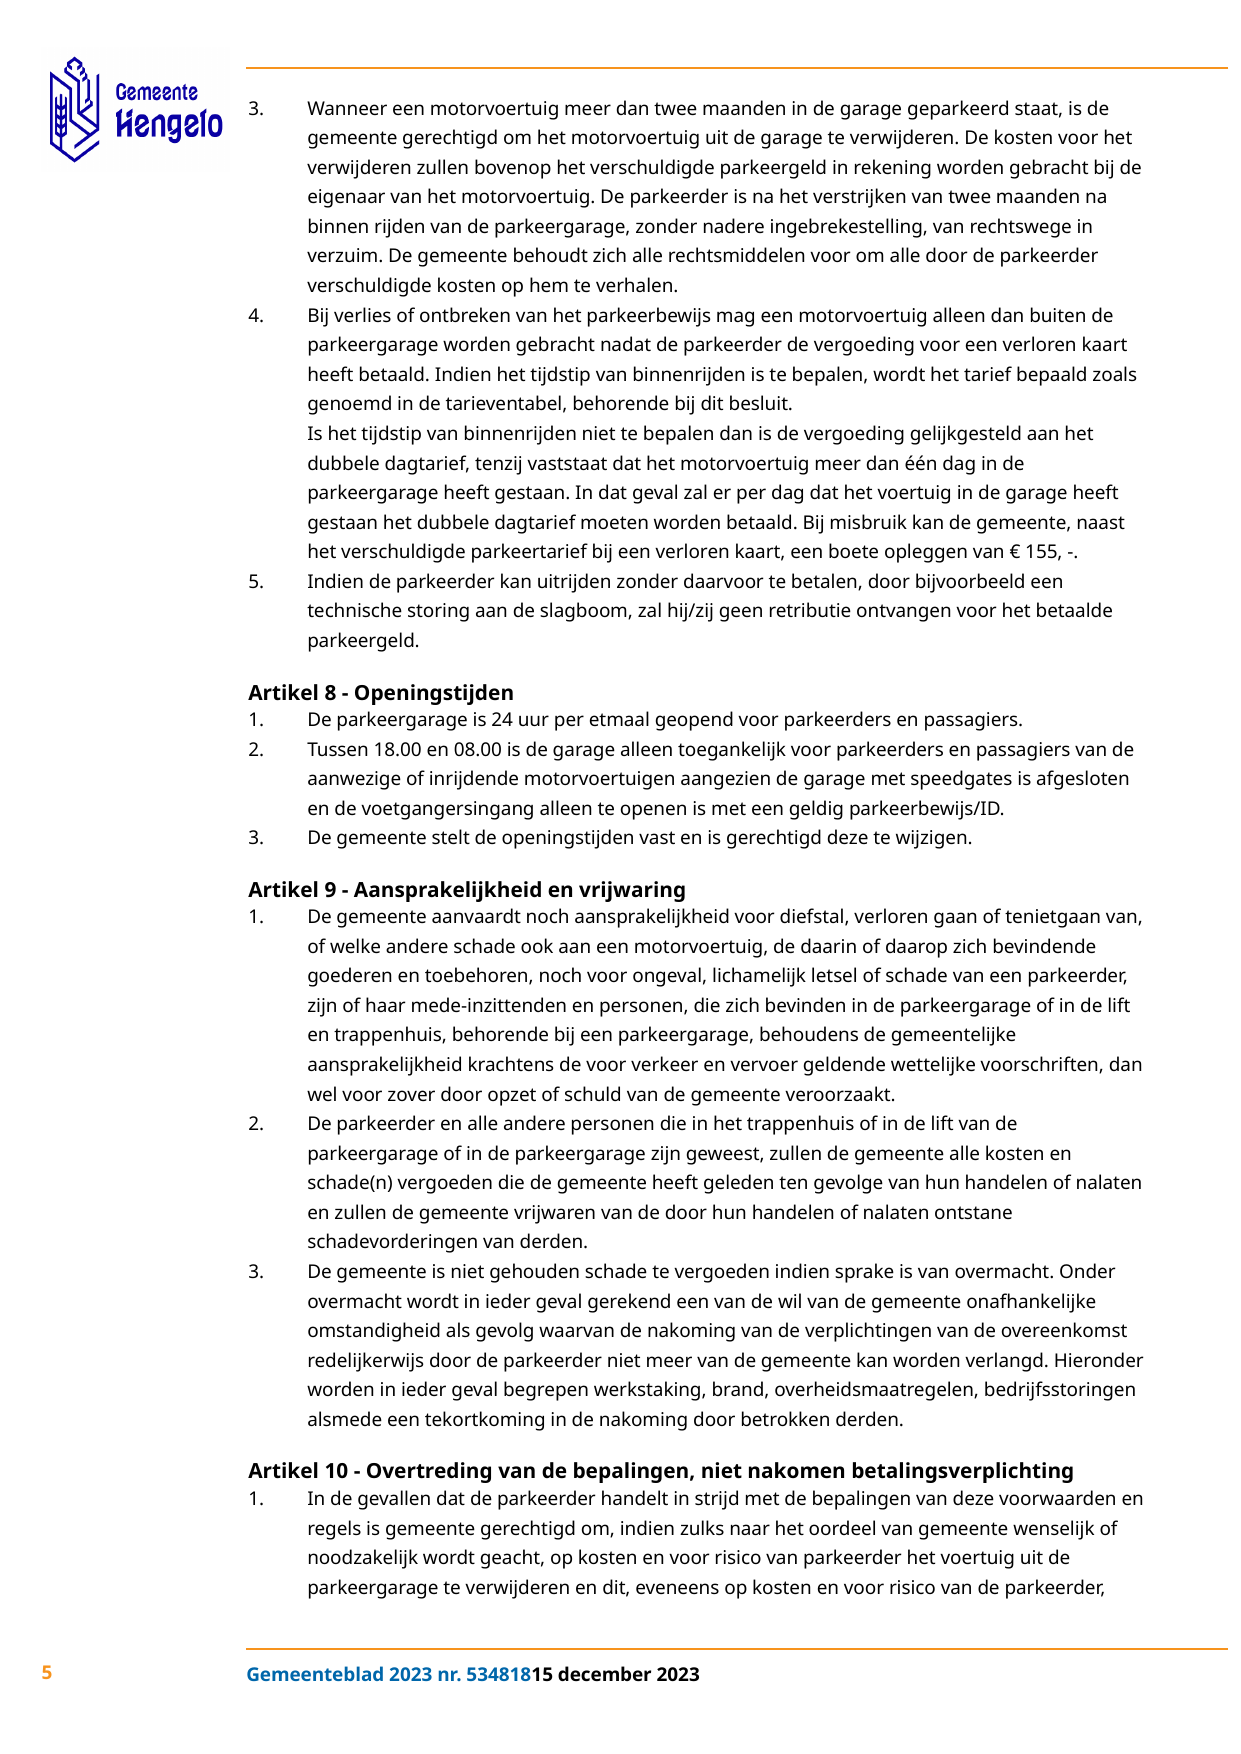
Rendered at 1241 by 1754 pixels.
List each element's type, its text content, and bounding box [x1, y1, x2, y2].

list De gemeente aanvaardt noch aansprakelijkheid voor diefstal, verloren gaan of tenietgaan van, of welke andere schade ook aan een motorvoertuig, de daarin of daarop zich bevindende goederen en toebehoren, noch voor ongeval, lichamelijk letsel of schade van een parkeerder, zijn of haar mede-inzittenden en personen, die zich bevinden in de parkeergarage of in de lift en trappenhuis, behorende bij een parkeergarage, behoudens de gemeentelijke aansprakelijkheid krachtens de voor verkeer en vervoer geldende wettelijke voorschriften, dan wel voor zover door opzet of schuld van de gemeente veroorzaakt. [248, 903, 1152, 1107]
list Bij verlies of ontbreken van het parkeerbewijs mag een motorvoertuig alleen dan buiten de parkeergarage worden gebracht nadat de parkeerder de vergoeding voor een verloren kaart heeft betaald. Indien het tijdstip van binnenrijden is te bepalen, wordt het tarief bepaald zoals genoemd in de tarieventabel, behorende bij dit besluit. [248, 302, 1152, 416]
list De gemeente stelt de openingstijden vast en is gerechtigd deze te wijzigen. [248, 824, 1152, 850]
list In de gevallen dat de parkeerder handelt in strijd met de bepalingen van deze voorwaarden en regels is gemeente gerechtigd om, indien zulks naar het oordeel van gemeente wenselijk of noodzakelijk wordt geacht, op kosten en voor risico van parkeerder het voertuig uit de parkeergarage te verwijderen en dit, eveneens op kosten en voor risico van de parkeerder, [248, 1485, 1152, 1599]
list Wanneer een motorvoertuig meer dan twee maanden in de garage geparkeerd staat, is de gemeente gerechtigd om het motorvoertuig uit de garage te verwijderen. De kosten voor het verwijderen zullen bovenop het verschuldigde parkeergeld in rekening worden gebracht bij de eigenaar van het motorvoertuig. De parkeerder is na het verstrijken van twee maanden na binnen rijden van de parkeergarage, zonder nadere ingebrekestelling, van rechtswege in verzuim. De gemeente behoudt zich alle rechtsmiddelen voor om alle door de parkeerder verschuldigde kosten op hem te verhalen. [248, 95, 1152, 298]
list Is het tijdstip van binnenrijden niet te bepalen dan is de vergoeding gelijkgesteld aan het dubbele dagtarief, tenzij vaststaat dat het motorvoertuig meer dan één dag in de parkeergarage heeft gestaan. In dat geval zal er per dag dat het voertuig in de garage heeft gestaan het dubbele dagtarief moeten worden betaald. Bij misbruik kan de gemeente, naast het verschuldigde parkeertarief bij een verloren kaart, een boete opleggen van € 155, -. [248, 420, 1152, 564]
text Artikel 9 - Aansprakelijkheid en vrijwaring [248, 875, 1152, 903]
text Artikel 8 - Openingstijden [248, 678, 1152, 706]
text Artikel 10 - Overtreding van de bepalingen, niet nakomen betalingsverplichting [248, 1457, 1152, 1485]
picture [41, 47, 231, 172]
list De parkeergarage is 24 uur per etmaal geopend voor parkeerders en passagiers. [248, 706, 1152, 732]
list Tussen 18.00 en 08.00 is de garage alleen toegankelijk voor parkeerders en passagiers van de aanwezige of inrijdende motorvoertuigen aangezien de garage met speedgates is afgesloten en de voetgangersingang alleen te openen is met een geldig parkeerbewijs/ID. [248, 736, 1152, 821]
list De parkeerder en alle andere personen die in het trappenhuis of in de lift van de parkeergarage of in de parkeergarage zijn geweest, zullen de gemeente alle kosten en schade(n) vergoeden die de gemeente heeft geleden ten gevolge van hun handelen of nalaten en zullen de gemeente vrijwaren van de door hun handelen of nalaten ontstane schadevorderingen van derden. [248, 1110, 1152, 1254]
list Indien de parkeerder kan uitrijden zonder daarvoor te betalen, door bijvoorbeeld een technische storing aan de slagboom, zal hij/zij geen retributie ontvangen voor het betaalde parkeergeld. [248, 568, 1152, 653]
list De gemeente is niet gehouden schade te vergoeden indien sprake is van overmacht. Onder overmacht wordt in ieder geval gerekend een van de wil van de gemeente onafhankelijke omstandigheid als gevolg waarvan de nakoming van de verplichtingen van de overeenkomst redelijkerwijs door de parkeerder niet meer van de gemeente kan worden verlangd. Hieronder worden in ieder geval begrepen werkstaking, brand, overheidsmaatregelen, bedrijfsstoringen alsmede een tekortkoming in de nakoming door betrokken derden. [248, 1258, 1152, 1432]
